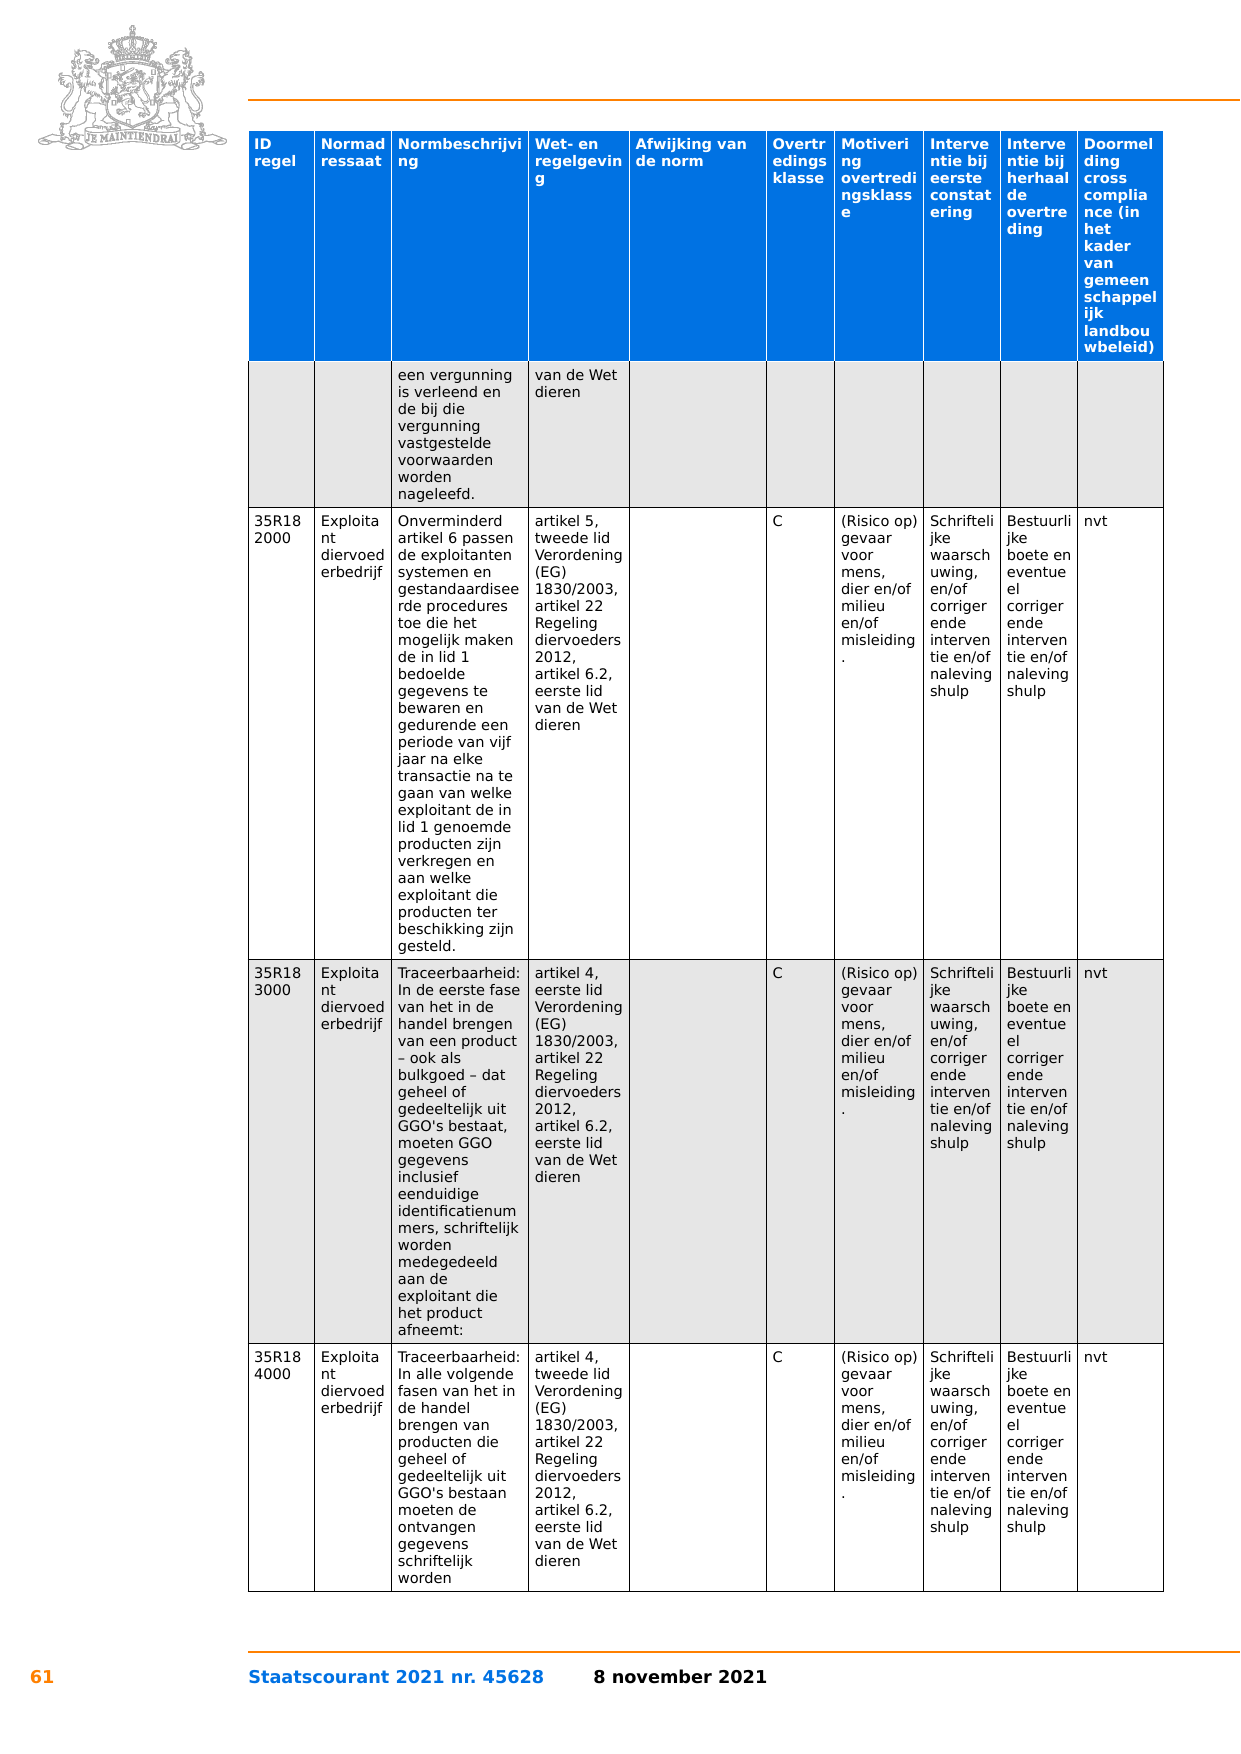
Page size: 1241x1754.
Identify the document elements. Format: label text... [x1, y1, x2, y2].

table_cell [630, 1344, 766, 1591]
table_cell nvt [1078, 1344, 1163, 1591]
table_cell Exploitant diervoederbedrijf [315, 1344, 391, 1591]
table_cell (Risico op) gevaar voor mens, dier en/of milieu en/of misleiding. [835, 960, 923, 1343]
table_cell van de Wet dieren [529, 362, 629, 507]
table_cell Bestuurlijke boete en eventueel corrigerende interventie en/of nalevingshulp [1001, 1344, 1077, 1591]
table_cell Schriftelijke waarschuwing, en/of corrigerende interventie en/of nalevingshulp [924, 960, 1000, 1343]
table_header Normadressaat [315, 131, 391, 361]
table_cell [1078, 362, 1163, 507]
picture [38, 25, 227, 150]
table_cell Schriftelijke waarschuwing, en/of corrigerende interventie en/of nalevingshulp [924, 508, 1000, 959]
table_cell [630, 960, 766, 1343]
table_cell artikel 5, tweede lid Verordening (EG) 1830/2003, artikel 22 Regeling diervoeders 2012, artikel 6.2, eerste lid van de Wet dieren [529, 508, 629, 959]
table_cell [924, 362, 1000, 507]
table_header Doormelding cross compliance (in het kader van gemeenschappelijk landbouwbeleid) [1078, 131, 1163, 361]
table_cell Bestuurlijke boete en eventueel corrigerende interventie en/of nalevingshulp [1001, 960, 1077, 1343]
table_cell nvt [1078, 508, 1163, 959]
table_cell een vergunning is verleend en de bij die vergunning vastgestelde voorwaarden worden nageleefd. [392, 362, 528, 507]
table_header Normbeschrijving [392, 131, 528, 361]
table_cell C [767, 508, 834, 959]
table_cell [1001, 362, 1077, 507]
table_cell Traceerbaarheid: In de eerste fase van het in de handel brengen van een product – ook als bulkgoed – dat geheel of gedeeltelijk uit GGO's bestaat, moeten GGO gegevens inclusief eenduidige identificatienummers, schriftelijk worden medegedeeld aan de exploitant die het product afneemt: [392, 960, 528, 1343]
table_cell [630, 508, 766, 959]
table_cell Exploitant diervoederbedrijf [315, 508, 391, 959]
table_header Interventie bij herhaalde overtreding [1001, 131, 1077, 361]
table_cell [315, 362, 391, 507]
table_header Overtredingsklasse [767, 131, 834, 361]
table_cell 35R183000 [249, 960, 314, 1343]
table_header ID regel [249, 131, 314, 361]
table_cell Bestuurlijke boete en eventueel corrigerende interventie en/of nalevingshulp [1001, 508, 1077, 959]
table_cell artikel 4, tweede lid Verordening (EG) 1830/2003, artikel 22 Regeling diervoeders 2012, artikel 6.2, eerste lid van de Wet dieren [529, 1344, 629, 1591]
table_header Motivering overtredingsklasse [835, 131, 923, 361]
table_cell [630, 362, 766, 507]
table_cell nvt [1078, 960, 1163, 1343]
table_header Interventie bij eerste constatering [924, 131, 1000, 361]
table_cell 35R184000 [249, 1344, 314, 1591]
table_cell [249, 362, 314, 507]
table_header Afwijking van de norm [630, 131, 766, 361]
table_header Wet- en regelgeving [529, 131, 629, 361]
table_cell (Risico op) gevaar voor mens, dier en/of milieu en/of misleiding. [835, 508, 923, 959]
table_cell Traceerbaarheid: In alle volgende fasen van het in de handel brengen van producten die geheel of gedeeltelijk uit GGO's bestaan moeten de ontvangen gegevens schriftelijk worden [392, 1344, 528, 1591]
table_cell 35R182000 [249, 508, 314, 959]
table_cell Onverminderd artikel 6 passen de exploitanten systemen en gestandaardiseerde procedures toe die het mogelijk maken de in lid 1 bedoelde gegevens te bewaren en gedurende een periode van vijf jaar na elke transactie na te gaan van welke exploitant de in lid 1 genoemde producten zijn verkregen en aan welke exploitant die producten ter beschikking zijn gesteld. [392, 508, 528, 959]
table_cell [767, 362, 834, 507]
table_cell Schriftelijke waarschuwing, en/of corrigerende interventie en/of nalevingshulp [924, 1344, 1000, 1591]
table_cell [835, 362, 923, 507]
table_cell C [767, 1344, 834, 1591]
table_cell (Risico op) gevaar voor mens, dier en/of milieu en/of misleiding. [835, 1344, 923, 1591]
table_cell C [767, 960, 834, 1343]
table_cell Exploitant diervoederbedrijf [315, 960, 391, 1343]
table_cell artikel 4, eerste lid Verordening (EG) 1830/2003, artikel 22 Regeling diervoeders 2012, artikel 6.2, eerste lid van de Wet dieren [529, 960, 629, 1343]
